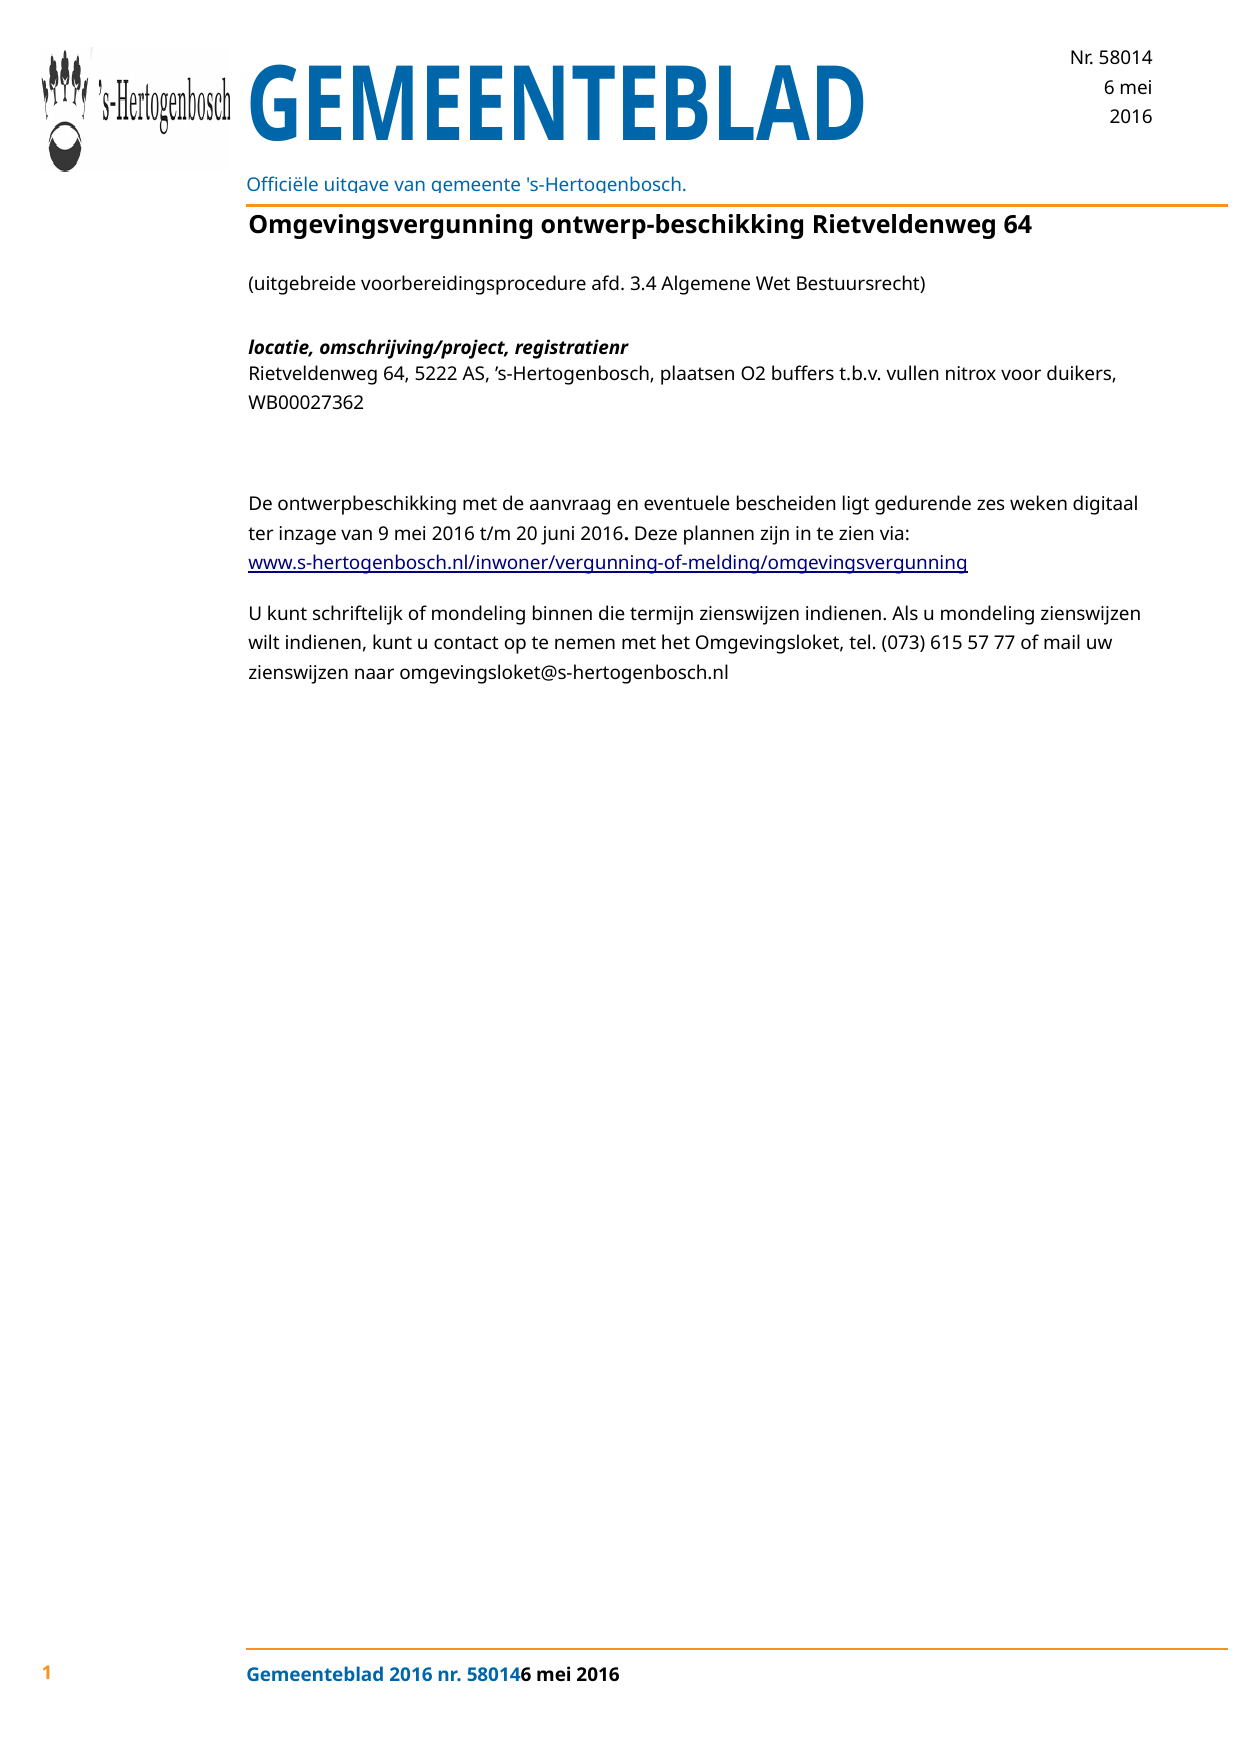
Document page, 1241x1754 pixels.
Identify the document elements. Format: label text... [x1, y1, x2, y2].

text U kunt schriftelijk of mondeling binnen die termijn zienswijzen indienen. Als u mondeling zienswijzen wilt indienen, kunt u contact op te nemen met het Omgevingsloket, tel. (073) 615 57 77 of mail uw zienswijzen naar omgevingsloket@s-hertogenbosch.nl [248, 600, 1152, 685]
text (uitgebreide voorbereidingsprocedure afd. 3.4 Algemene Wet Bestuursrecht) [248, 270, 1152, 296]
text locatie, omschrijving/project, registratienr [248, 334, 1152, 360]
text Rietveldenweg 64, 5222 AS, ’s-Hertogenbosch, plaatsen O2 buffers t.b.v. vullen nitrox voor duikers, WB00027362 [248, 360, 1152, 415]
text Omgevingsvergunning ontwerp-beschikking Rietveldenweg 64 [248, 207, 1152, 241]
text De ontwerpbeschikking met de aanvraag en eventuele bescheiden ligt gedurende zes weken digitaal ter inzage van 9 mei 2016 t/m 20 juni 2016. Deze plannen zijn in te zien via: www.s-hertogenbosch.nl/inwoner/vergunning-of-melding/omgevingsvergunning [248, 490, 1152, 575]
picture [41, 47, 231, 172]
